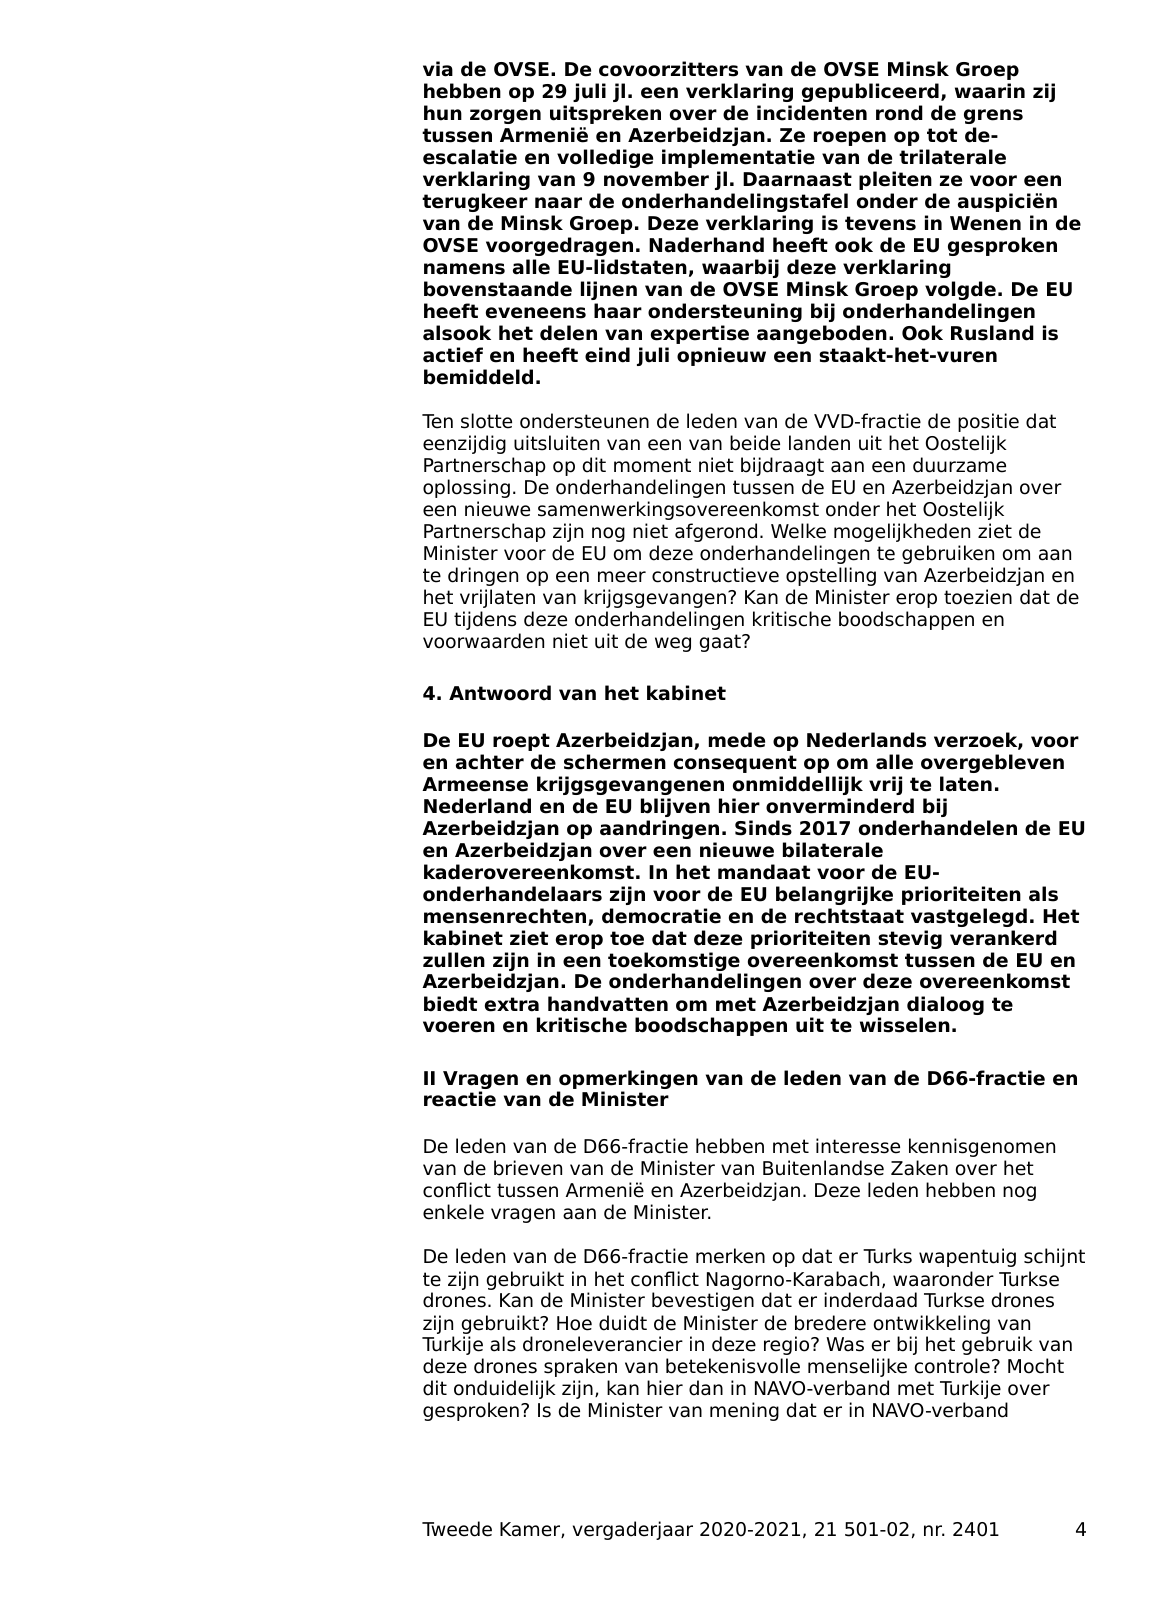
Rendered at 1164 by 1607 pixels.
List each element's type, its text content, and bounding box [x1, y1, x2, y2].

text via de OVSE. De covoorzitters van de OVSE Minsk Groep hebben op 29 juli jl. een verklaring gepubliceerd, waarin zij hun zorgen uitspreken over de incidenten rond de grens tussen Armenië en Azerbeidzjan. Ze roepen op tot de-escalatie en volledige implementatie van de trilaterale verklaring van 9 november jl. Daarnaast pleiten ze voor een terugkeer naar de onderhandelingstafel onder de auspiciën van de Minsk Groep. Deze verklaring is tevens in Wenen in de OVSE voorgedragen. Naderhand heeft ook de EU gesproken namens alle EU-lidstaten, waarbij deze verklaring bovenstaande lijnen van de OVSE Minsk Groep volgde. De EU heeft eveneens haar ondersteuning bij onderhandelingen alsook het delen van expertise aangeboden. Ook Rusland is actief en heeft eind juli opnieuw een staakt-het-vuren bemiddeld. [422, 59, 1087, 389]
subtitle 4. Antwoord van het kabinet [422, 683, 1087, 705]
subtitle II Vragen en opmerkingen van de leden van de D66-fractie en reactie van de Minister [422, 1067, 1087, 1111]
text De leden van de D66-fractie hebben met interesse kennisgenomen van de brieven van de Minister van Buitenlandse Zaken over het conflict tussen Armenië en Azerbeidzjan. Deze leden hebben nog enkele vragen aan de Minister. [422, 1136, 1087, 1224]
text De EU roept Azerbeidzjan, mede op Nederlands verzoek, voor en achter de schermen consequent op om alle overgebleven Armeense krijgsgevangenen onmiddellijk vrij te laten. Nederland en de EU blijven hier onverminderd bij Azerbeidzjan op aandringen. Sinds 2017 onderhandelen de EU en Azerbeidzjan over een nieuwe bilaterale kaderovereenkomst. In het mandaat voor de EU-onderhandelaars zijn voor de EU belangrijke prioriteiten als mensenrechten, democratie en de rechtstaat vastgelegd. Het kabinet ziet erop toe dat deze prioriteiten stevig verankerd zullen zijn in een toekomstige overeenkomst tussen de EU en Azerbeidzjan. De onderhandelingen over deze overeenkomst biedt extra handvatten om met Azerbeidzjan dialoog te voeren en kritische boodschappen uit te wisselen. [422, 730, 1087, 1037]
text Ten slotte ondersteunen de leden van de VVD-fractie de positie dat eenzijdig uitsluiten van een van beide landen uit het Oostelijk Partnerschap op dit moment niet bijdraagt aan een duurzame oplossing. De onderhandelingen tussen de EU en Azerbeidzjan over een nieuwe samenwerkingsovereenkomst onder het Oostelijk Partnerschap zijn nog niet afgerond. Welke mogelijkheden ziet de Minister voor de EU om deze onderhandelingen te gebruiken om aan te dringen op een meer constructieve opstelling van Azerbeidzjan en het vrijlaten van krijgsgevangen? Kan de Minister erop toezien dat de EU tijdens deze onderhandelingen kritische boodschappen en voorwaarden niet uit de weg gaat? [422, 411, 1087, 653]
text De leden van de D66-fractie merken op dat er Turks wapentuig schijnt te zijn gebruikt in het conflict Nagorno-Karabach, waaronder Turkse drones. Kan de Minister bevestigen dat er inderdaad Turkse drones zijn gebruikt? Hoe duidt de Minister de bredere ontwikkeling van Turkije als droneleverancier in deze regio? Was er bij het gebruik van deze drones spraken van betekenisvolle menselijke controle? Mocht dit onduidelijk zijn, kan hier dan in NAVO-verband met Turkije over gesproken? Is de Minister van mening dat er in NAVO-verband [422, 1246, 1087, 1422]
